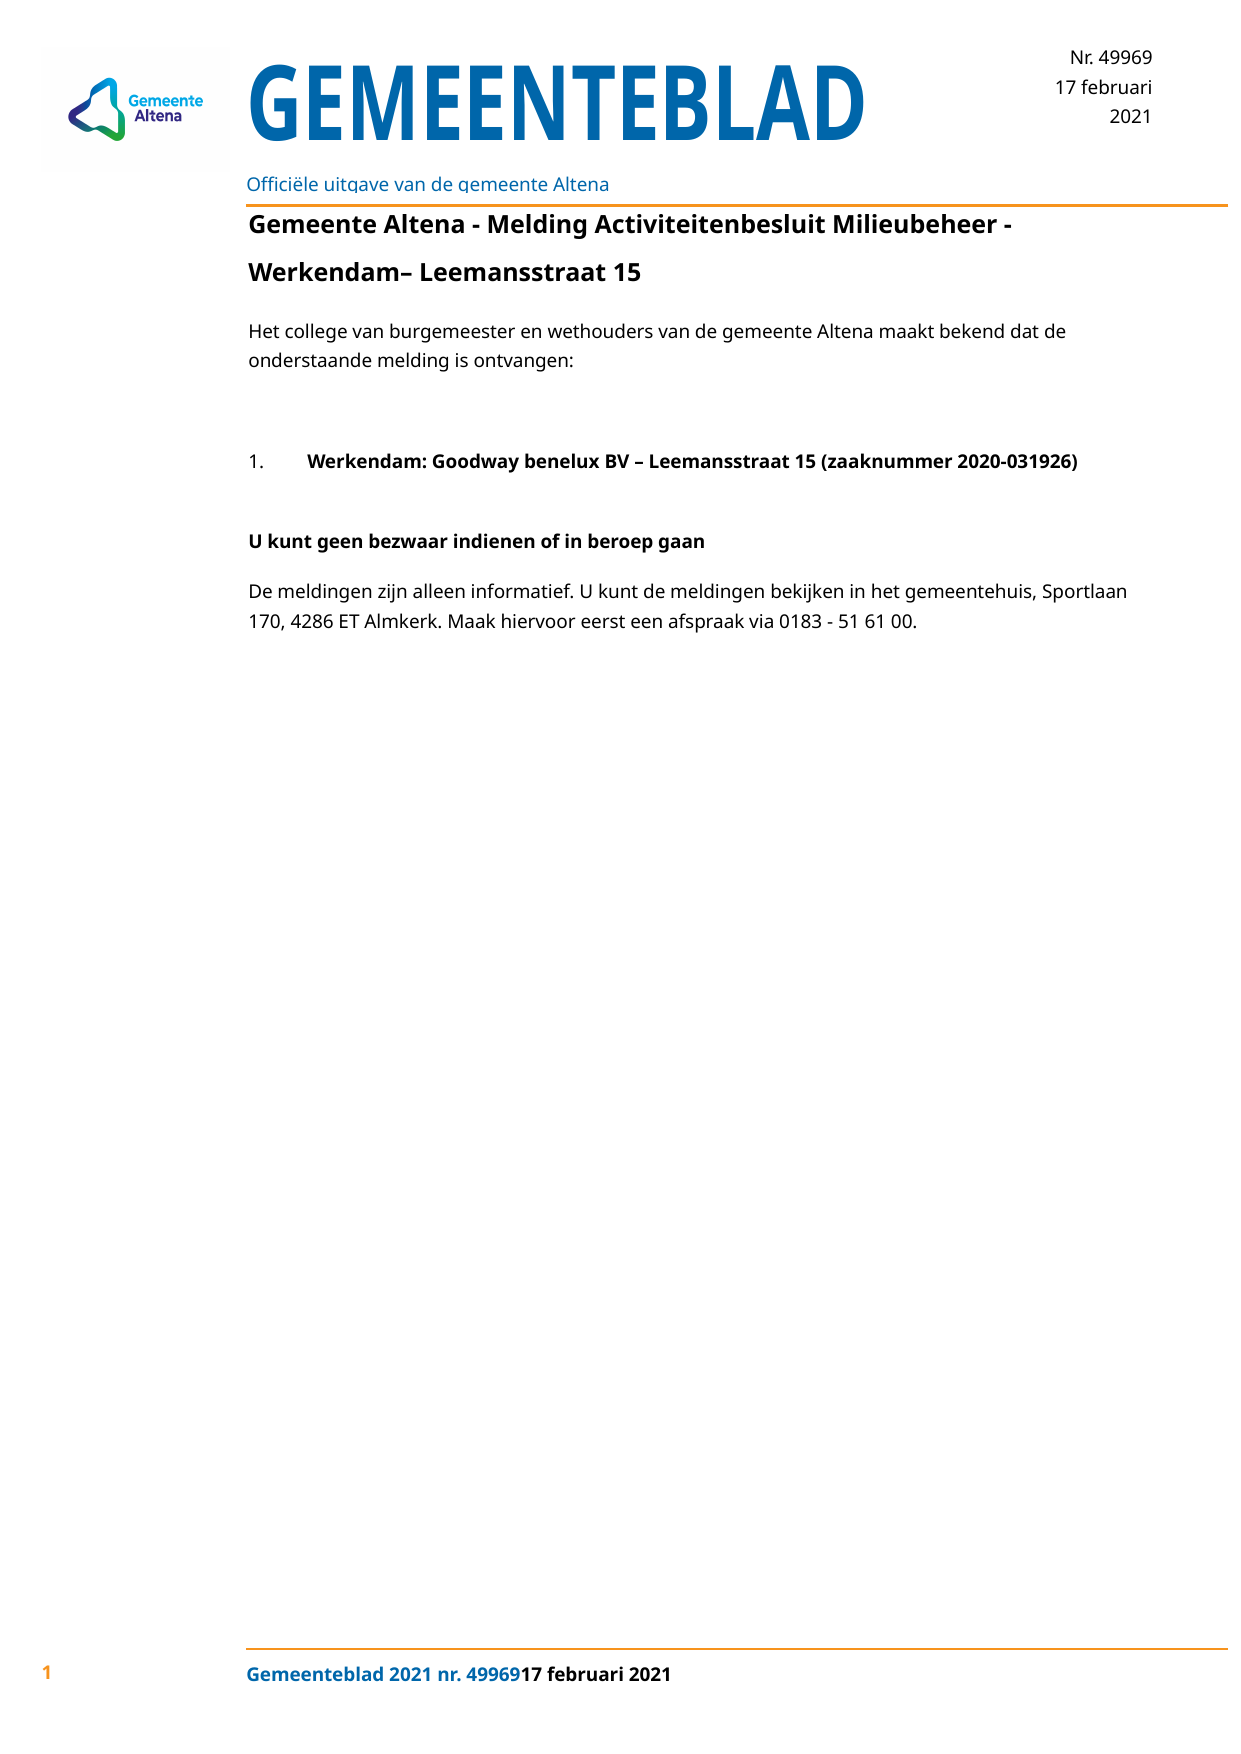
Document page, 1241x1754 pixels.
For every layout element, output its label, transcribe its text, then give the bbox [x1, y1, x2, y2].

text Het college van burgemeester en wethouders van de gemeente Altena maakt bekend dat de onderstaande melding is ontvangen: [248, 318, 1152, 373]
text De meldingen zijn alleen informatief. U kunt de meldingen bekijken in het gemeentehuis, Sportlaan 170, 4286 ET Almkerk. Maak hiervoor eerst een afspraak via 0183 - 51 61 00. [248, 579, 1152, 634]
list Werkendam: Goodway benelux BV – Leemansstraat 15 (zaaknummer 2020-031926) [248, 448, 1152, 474]
picture [41, 47, 231, 172]
text U kunt geen bezwaar indienen of in beroep gaan [248, 528, 1152, 554]
text Gemeente Altena - Melding Activiteitenbesluit Milieubeheer - Werkendam– Leemansstraat 15 [248, 207, 1152, 288]
